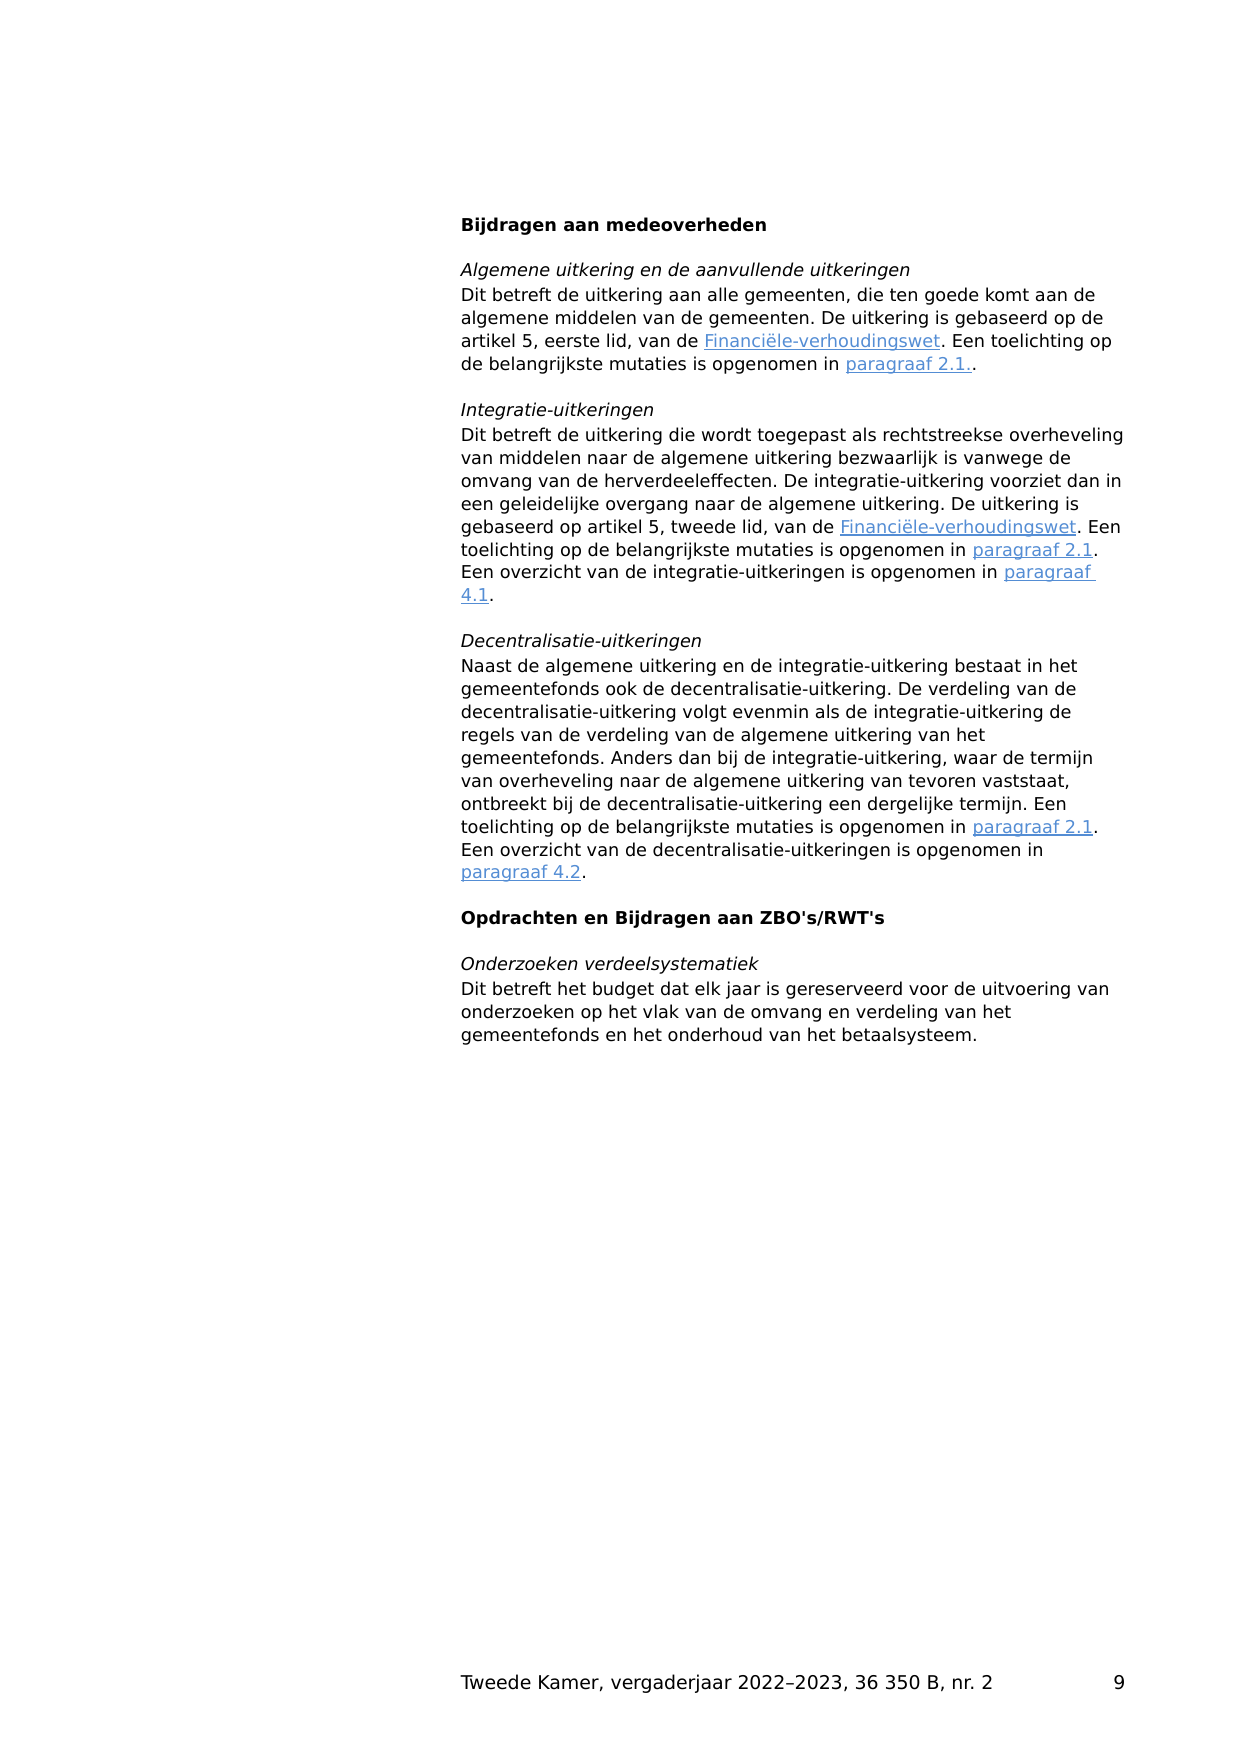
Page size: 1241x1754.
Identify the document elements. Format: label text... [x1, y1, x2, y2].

text Decentralisatie-uitkeringen [461, 629, 1125, 652]
text Dit betreft de uitkering aan alle gemeenten, die ten goede komt aan de algemene middelen van de gemeenten. De uitkering is gebaseerd op de artikel 5, eerste lid, van de Financiële-verhoudingswet. Een toelichting op de belangrijkste mutaties is opgenomen in paragraaf 2.1.. [461, 283, 1125, 375]
text Dit betreft de uitkering die wordt toegepast als rechtstreekse overheveling van middelen naar de algemene uitkering bezwaarlijk is vanwege de omvang van de herverdeeleffecten. De integratie-uitkering voorziet dan in een geleidelijke overgang naar de algemene uitkering. De uitkering is gebaseerd op artikel 5, tweede lid, van de Financiële-verhoudingswet. Een toelichting op de belangrijkste mutaties is opgenomen in paragraaf 2.1. Een overzicht van de integratie-uitkeringen is opgenomen in paragraaf 4.1. [461, 423, 1125, 606]
text Onderzoeken verdeelsystematiek [461, 952, 1125, 975]
text Dit betreft het budget dat elk jaar is gereserveerd voor de uitvoering van onderzoeken op het vlak van de omvang en verdeling van het gemeentefonds en het onderhoud van het betaalsysteem. [461, 977, 1125, 1046]
text Algemene uitkering en de aanvullende uitkeringen [461, 258, 1125, 281]
text Naast de algemene uitkering en de integratie-uitkering bestaat in het gemeentefonds ook de decentralisatie-uitkering. De verdeling van de decentralisatie-uitkering volgt evenmin als de integratie-uitkering de regels van de verdeling van de algemene uitkering van het gemeentefonds. Anders dan bij de integratie-uitkering, waar de termijn van overheveling naar de algemene uitkering van tevoren vaststaat, ontbreekt bij de decentralisatie-uitkering een dergelijke termijn. Een toelichting op de belangrijkste mutaties is opgenomen in paragraaf 2.1. Een overzicht van de decentralisatie-uitkeringen is opgenomen in paragraaf 4.2. [461, 654, 1125, 883]
text Bijdragen aan medeoverheden [461, 213, 1125, 236]
text Integratie-uitkeringen [461, 398, 1125, 421]
text Opdrachten en Bijdragen aan ZBO's/RWT's [461, 906, 1125, 929]
